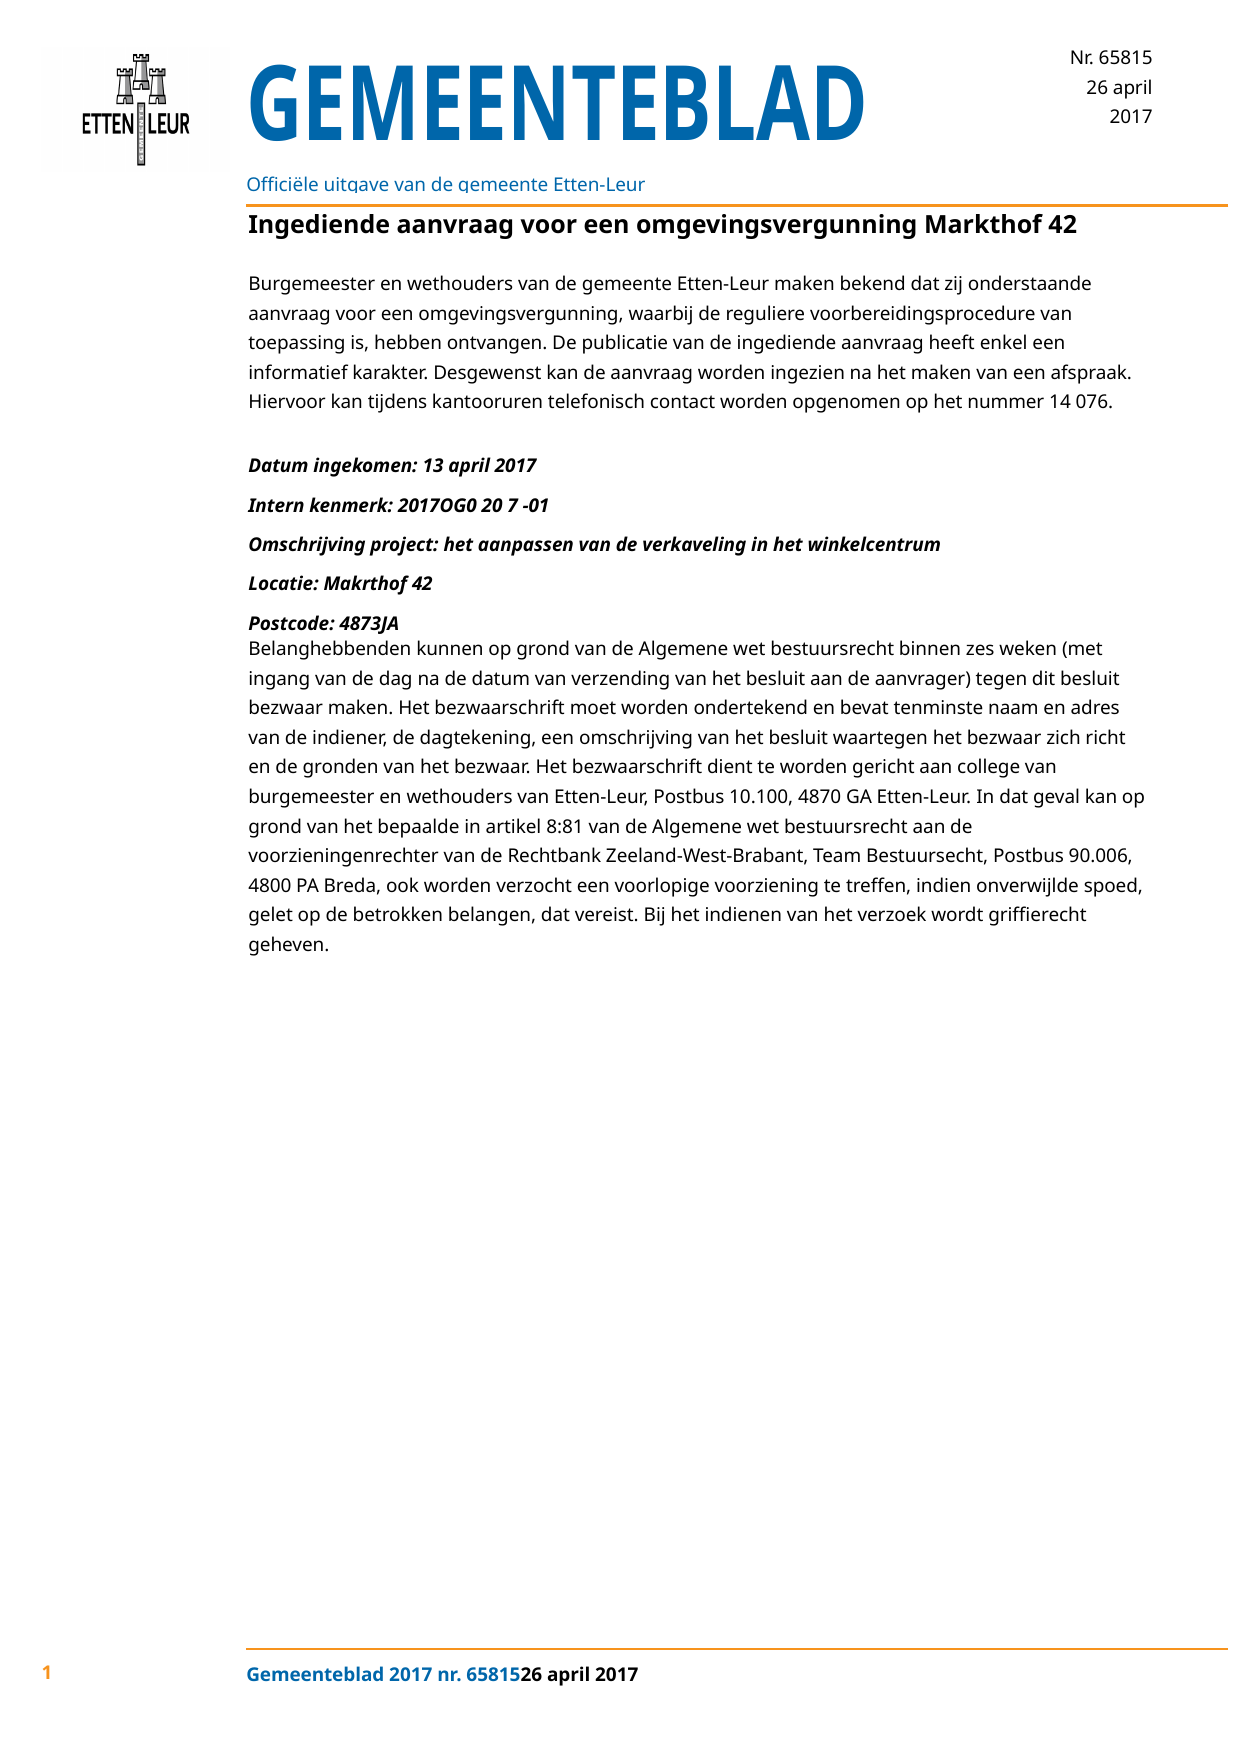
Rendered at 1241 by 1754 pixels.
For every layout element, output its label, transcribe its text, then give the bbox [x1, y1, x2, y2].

text Postcode: 4873JA [248, 610, 1152, 635]
text Burgemeester en wethouders van de gemeente Etten-Leur maken bekend dat zij onderstaande aanvraag voor een omgevingsvergunning, waarbij de reguliere voorbereidingsprocedure van toepassing is, hebben ontvangen. De publicatie van de ingediende aanvraag heeft enkel een informatief karakter. Desgewenst kan de aanvraag worden ingezien na het maken van een afspraak. Hiervoor kan tijdens kantooruren telefonisch contact worden opgenomen op het nummer 14 076. [248, 270, 1152, 414]
text Datum ingekomen: 13 april 2017 [248, 453, 1152, 478]
text Belanghebbenden kunnen op grond van de Algemene wet bestuursrecht binnen zes weken (met ingang van de dag na de datum van verzending van het besluit aan de aanvrager) tegen dit besluit bezwaar maken. Het bezwaarschrift moet worden ondertekend en bevat tenminste naam en adres van de indiener, de dagtekening, een omschrijving van het besluit waartegen het bezwaar zich richt en de gronden van het bezwaar. Het bezwaarschrift dient te worden gericht aan college van burgemeester en wethouders van Etten-Leur, Postbus 10.100, 4870 GA Etten-Leur. In dat geval kan op grond van het bepaalde in artikel 8:81 van de Algemene wet bestuursrecht aan de voorzieningenrechter van de Rechtbank Zeeland-West-Brabant, Team Bestuursecht, Postbus 90.006, 4800 PA Breda, ook worden verzocht een voorlopige voorziening te treffen, indien onverwijlde spoed, gelet op de betrokken belangen, dat vereist. Bij het indienen van het verzoek wordt griffierecht geheven. [248, 635, 1152, 957]
text Intern kenmerk: 2017OG0 20 7 -01 [248, 492, 1152, 518]
text Omschrijving project: het aanpassen van de verkaveling in het winkelcentrum [248, 531, 1152, 557]
text Locatie: Makrthof 42 [248, 570, 1152, 596]
text Ingediende aanvraag voor een omgevingsvergunning Markthof 42 [248, 207, 1152, 241]
picture [41, 47, 231, 172]
